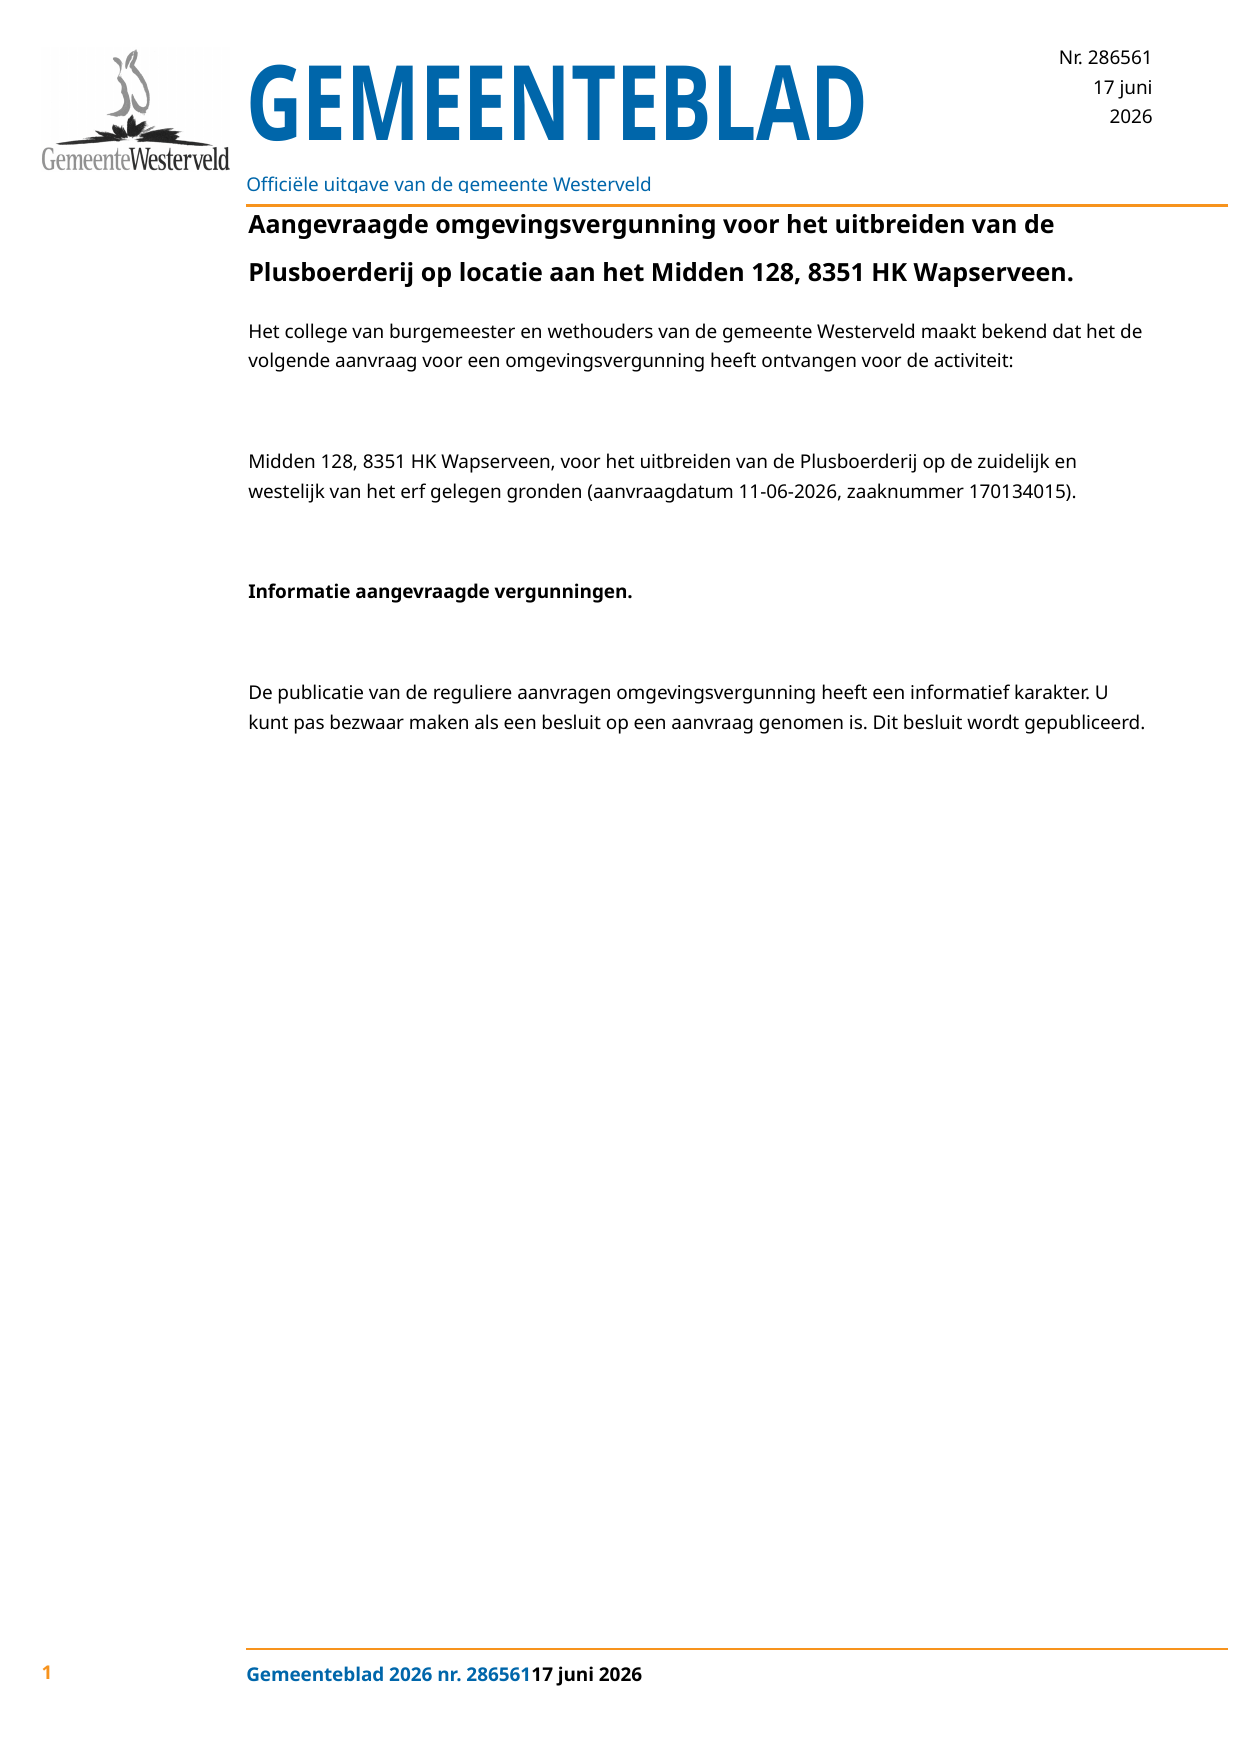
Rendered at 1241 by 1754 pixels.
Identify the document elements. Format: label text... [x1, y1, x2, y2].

picture [41, 47, 231, 172]
text Midden 128, 8351 HK Wapserveen, voor het uitbreiden van de Plusboerderij op de zuidelijk en westelijk van het erf gelegen gronden (aanvraagdatum 11-06-2026, zaaknummer 170134015). [248, 448, 1152, 504]
text Het college van burgemeester en wethouders van de gemeente Westerveld maakt bekend dat het de volgende aanvraag voor een omgevingsvergunning heeft ontvangen voor de activiteit: [248, 318, 1152, 373]
text Aangevraagde omgevingsvergunning voor het uitbreiden van de Plusboerderij op locatie aan het Midden 128, 8351 HK Wapserveen. [248, 207, 1152, 288]
text De publicatie van de reguliere aanvragen omgevingsvergunning heeft een informatief karakter. U kunt pas bezwaar maken als een besluit op een aanvraag genomen is. Dit besluit wordt gepubliceerd. [248, 679, 1152, 735]
text Informatie aangevraagde vergunningen. [248, 579, 1152, 604]
